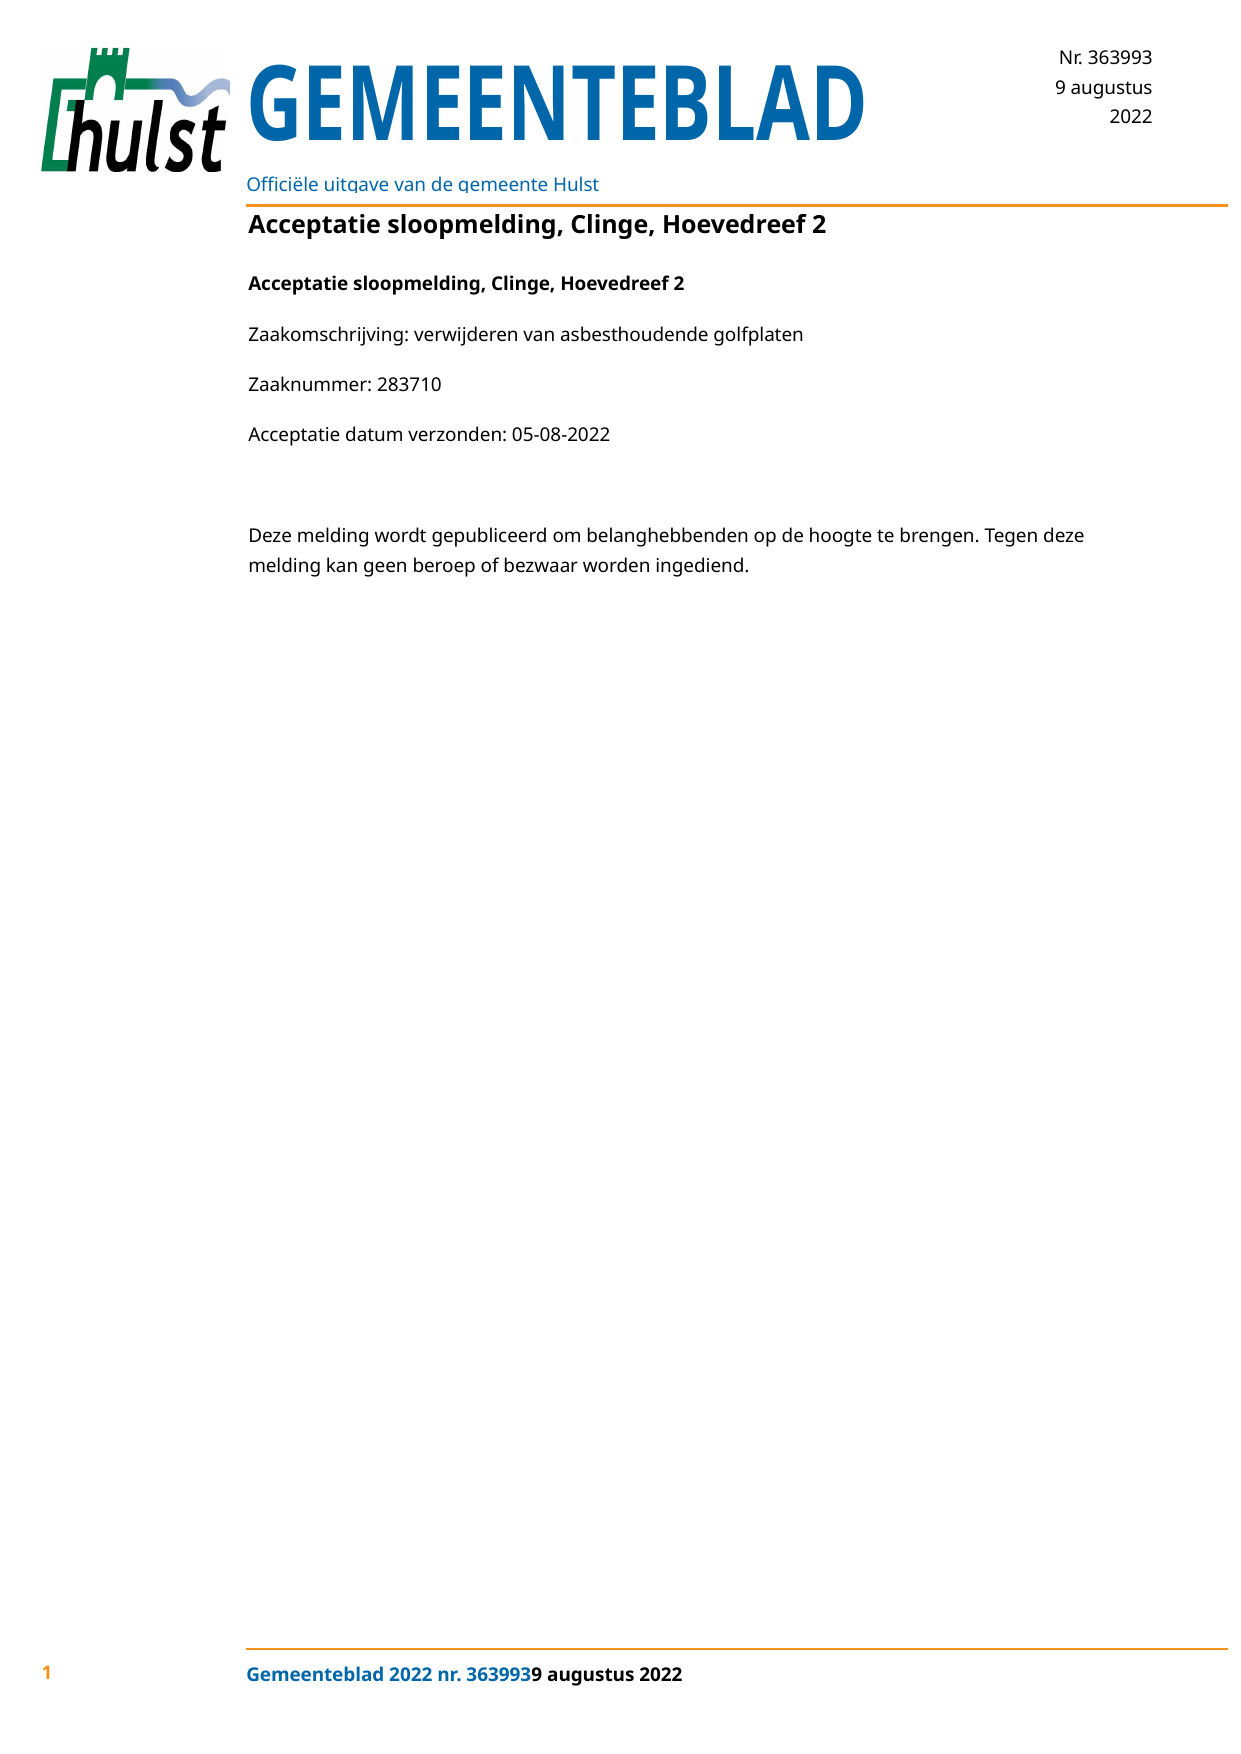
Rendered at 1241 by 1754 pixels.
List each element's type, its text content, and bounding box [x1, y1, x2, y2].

text Zaakomschrijving: verwijderen van asbesthoudende golfplaten [248, 321, 1152, 346]
picture [41, 47, 231, 172]
text Acceptatie sloopmelding, Clinge, Hoevedreef 2 [248, 270, 1152, 296]
text Zaaknummer: 283710 [248, 371, 1152, 397]
text Deze melding wordt gepubliceerd om belanghebbenden op de hoogte te brengen. Tegen deze melding kan geen beroep of bezwaar worden ingediend. [248, 522, 1152, 578]
text Acceptatie sloopmelding, Clinge, Hoevedreef 2 [248, 207, 1152, 241]
text Acceptatie datum verzonden: 05-08-2022 [248, 422, 1152, 447]
